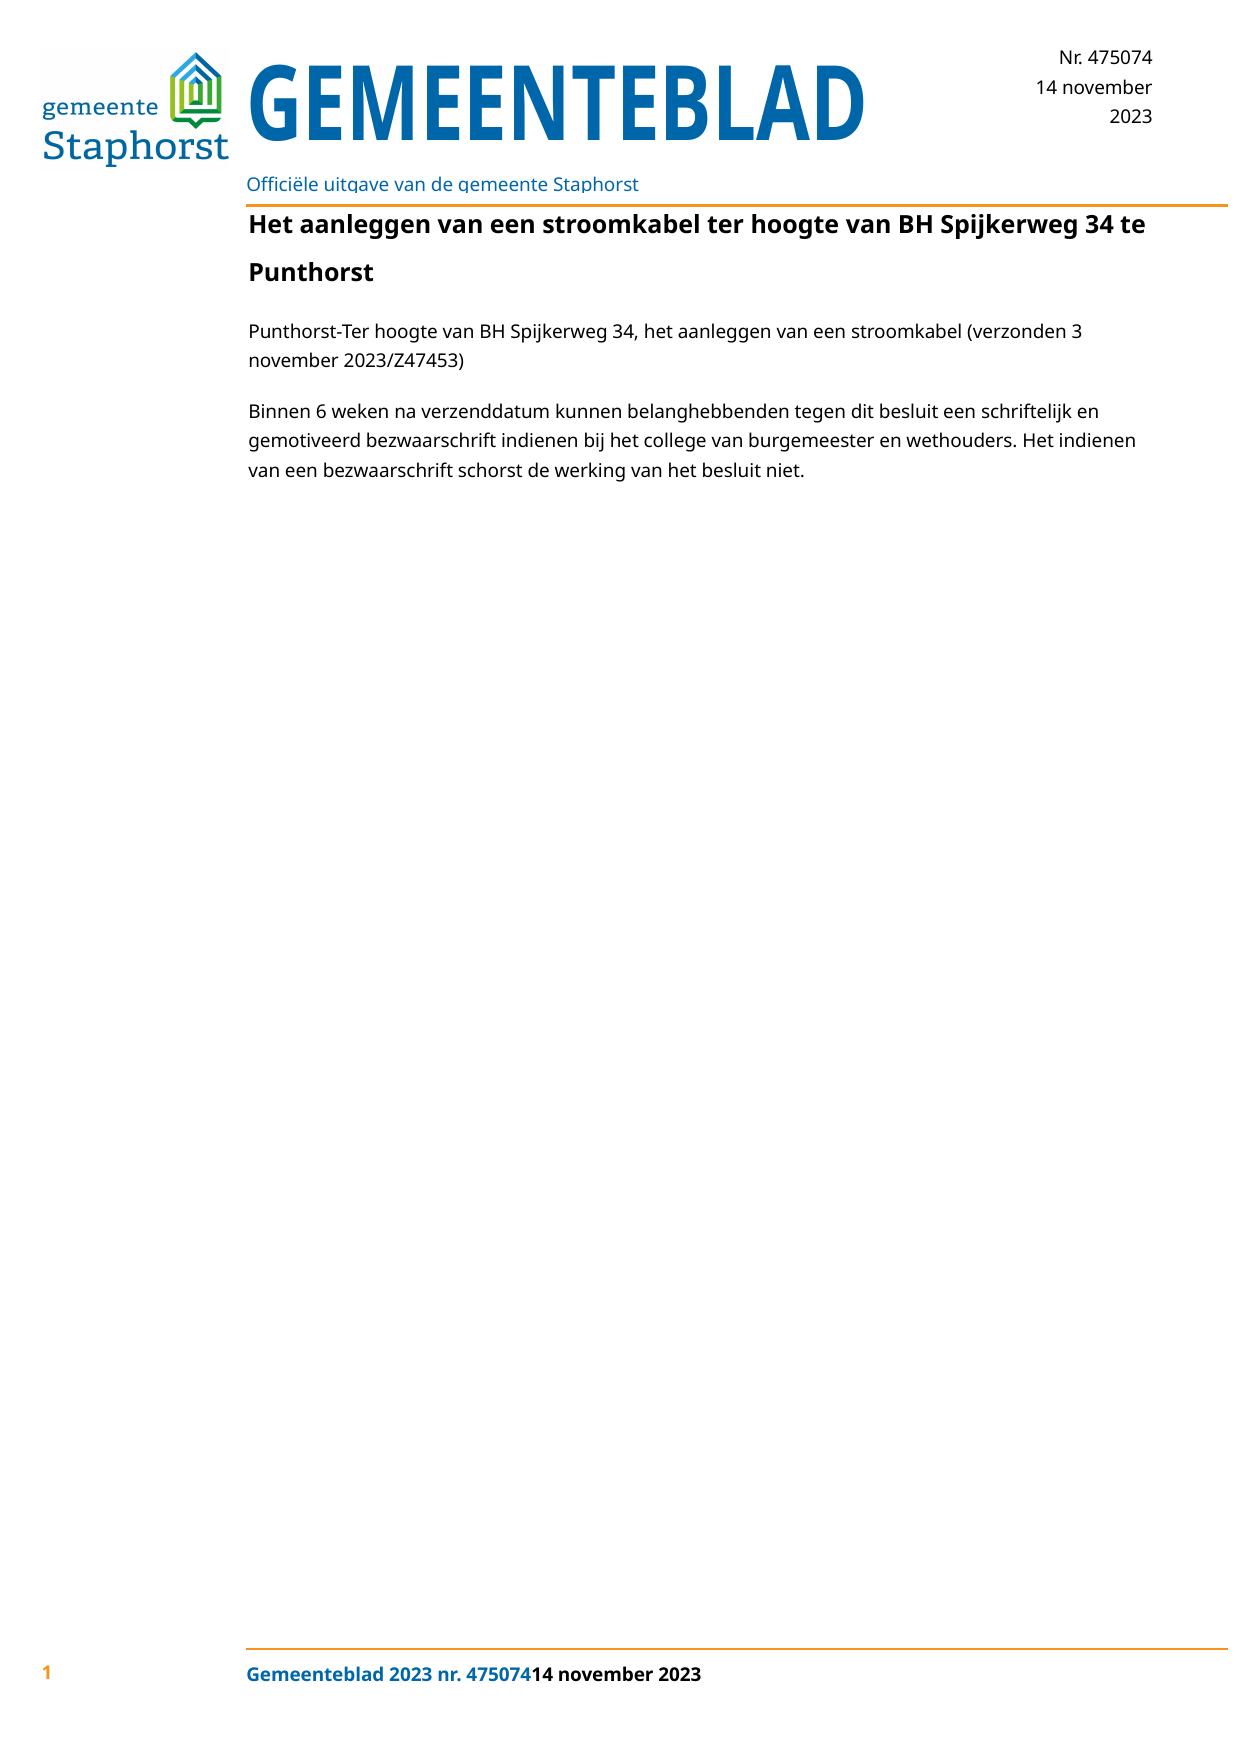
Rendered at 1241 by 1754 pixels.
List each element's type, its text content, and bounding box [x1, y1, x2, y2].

text Het aanleggen van een stroomkabel ter hoogte van BH Spijkerweg 34 te Punthorst [248, 207, 1152, 288]
picture [41, 47, 231, 172]
text Binnen 6 weken na verzenddatum kunnen belanghebbenden tegen dit besluit een schriftelijk en gemotiveerd bezwaarschrift indienen bij het college van burgemeester en wethouders. Het indienen van een bezwaarschrift schorst de werking van het besluit niet. [248, 398, 1152, 483]
text Punthorst-Ter hoogte van BH Spijkerweg 34, het aanleggen van een stroomkabel (verzonden 3 november 2023/Z47453) [248, 318, 1152, 373]
